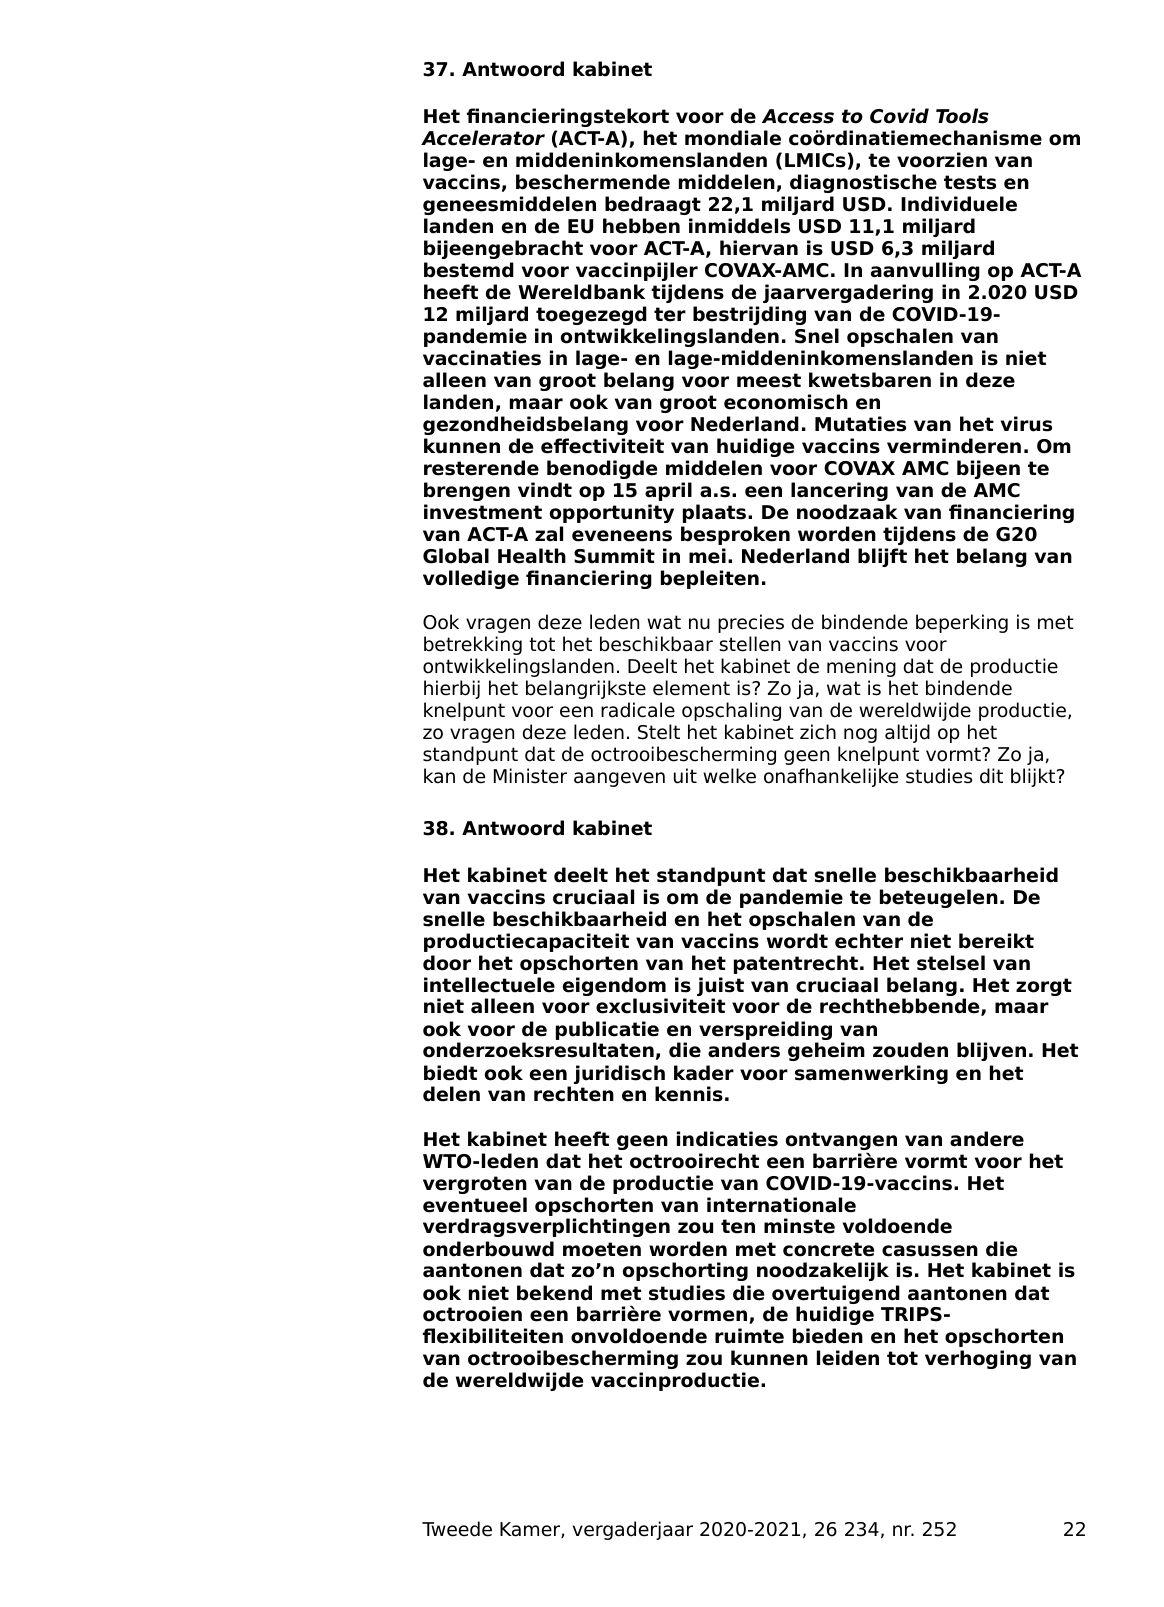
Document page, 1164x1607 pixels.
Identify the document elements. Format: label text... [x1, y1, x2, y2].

text Het financieringstekort voor de Access to Covid Tools Accelerator (ACT-A), het mondiale coördinatiemechanisme om lage- en middeninkomenslanden (LMICs), te voorzien van vaccins, beschermende middelen, diagnostische tests en geneesmiddelen bedraagt 22,1 miljard USD. Individuele landen en de EU hebben inmiddels USD 11,1 miljard bijeengebracht voor ACT-A, hiervan is USD 6,3 miljard bestemd voor vaccinpijler COVAX-AMC. In aanvulling op ACT-A heeft de Wereldbank tijdens de jaarvergadering in 2.020 USD 12 miljard toegezegd ter bestrijding van de COVID-19-pandemie in ontwikkelingslanden. Snel opschalen van vaccinaties in lage- en lage-middeninkomenslanden is niet alleen van groot belang voor meest kwetsbaren in deze landen, maar ook van groot economisch en gezondheidsbelang voor Nederland. Mutaties van het virus kunnen de effectiviteit van huidige vaccins verminderen. Om resterende benodigde middelen voor COVAX AMC bijeen te brengen vindt op 15 april a.s. een lancering van de AMC investment opportunity plaats. De noodzaak van financiering van ACT-A zal eveneens besproken worden tijdens de G20 Global Health Summit in mei. Nederland blijft het belang van volledige financiering bepleiten. [422, 106, 1087, 589]
subtitle 38. Antwoord kabinet [422, 818, 1087, 839]
text Het kabinet heeft geen indicaties ontvangen van andere WTO-leden dat het octrooirecht een barrière vormt voor het vergroten van de productie van COVID-19-vaccins. Het eventueel opschorten van internationale verdragsverplichtingen zou ten minste voldoende onderbouwd moeten worden met concrete casussen die aantonen dat zo’n opschorting noodzakelijk is. Het kabinet is ook niet bekend met studies die overtuigend aantonen dat octrooien een barrière vormen, de huidige TRIPS-flexibiliteiten onvoldoende ruimte bieden en het opschorten van octrooibescherming zou kunnen leiden tot verhoging van de wereldwijde vaccinproductie. [422, 1128, 1087, 1392]
text Ook vragen deze leden wat nu precies de bindende beperking is met betrekking tot het beschikbaar stellen van vaccins voor ontwikkelingslanden. Deelt het kabinet de mening dat de productie hierbij het belangrijkste element is? Zo ja, wat is het bindende knelpunt voor een radicale opschaling van de wereldwijde productie, zo vragen deze leden. Stelt het kabinet zich nog altijd op het standpunt dat de octrooibescherming geen knelpunt vormt? Zo ja, kan de Minister aangeven uit welke onafhankelijke studies dit blijkt? [422, 612, 1087, 788]
subtitle 37. Antwoord kabinet [422, 59, 1087, 81]
text Het kabinet deelt het standpunt dat snelle beschikbaarheid van vaccins cruciaal is om de pandemie te beteugelen. De snelle beschikbaarheid en het opschalen van de productiecapaciteit van vaccins wordt echter niet bereikt door het opschorten van het patentrecht. Het stelsel van intellectuele eigendom is juist van cruciaal belang. Het zorgt niet alleen voor exclusiviteit voor de rechthebbende, maar ook voor de publicatie en verspreiding van onderzoeksresultaten, die anders geheim zouden blijven. Het biedt ook een juridisch kader voor samenwerking en het delen van rechten en kennis. [422, 864, 1087, 1106]
